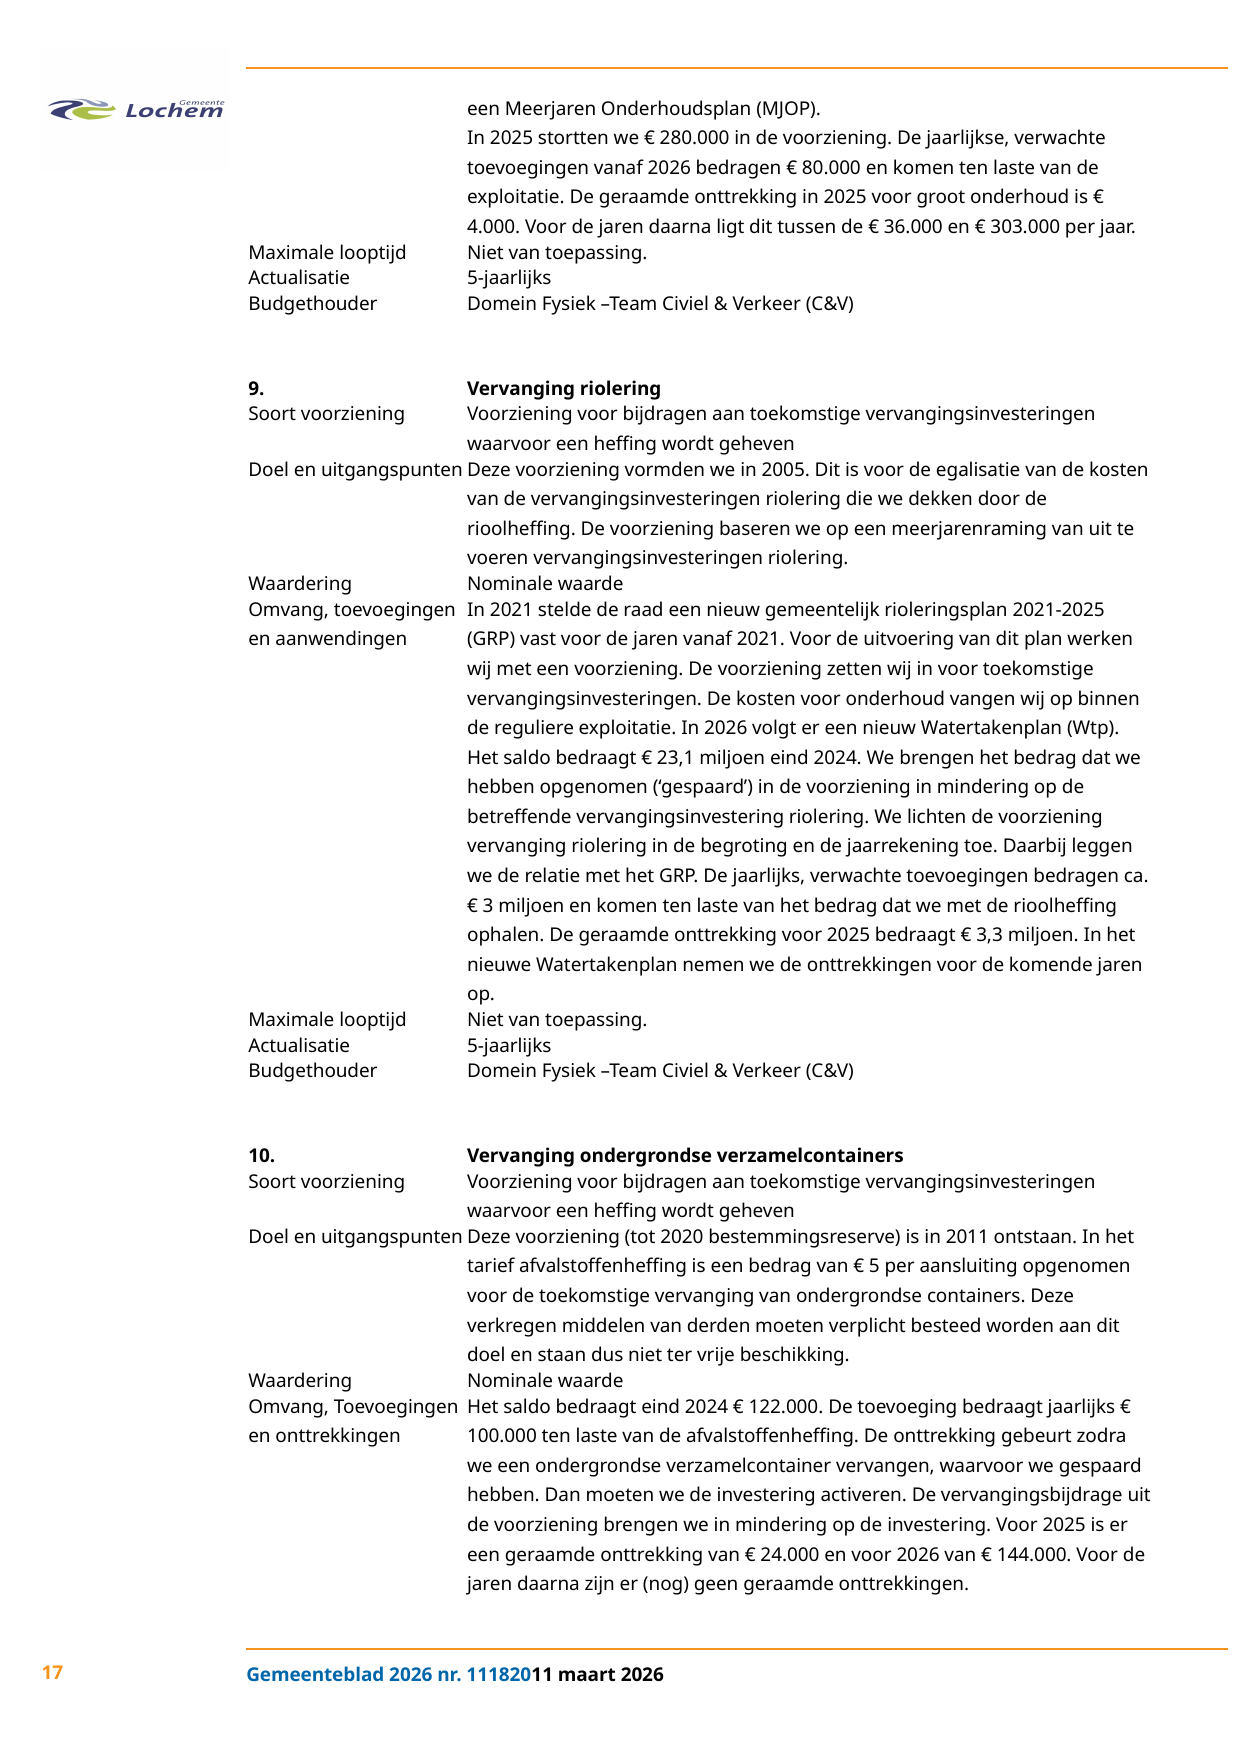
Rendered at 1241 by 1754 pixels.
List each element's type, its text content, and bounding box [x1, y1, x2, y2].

table_cell Deze voorziening vormden we in 2005. Dit is voor de egalisatie van de kosten van de vervangingsinvesteringen riolering die we dekken door de rioolheffing. De voorziening baseren we op een meerjarenraming van uit te voeren vervangingsinvesteringen riolering. [467, 456, 1152, 570]
table_cell Nominale waarde [467, 1367, 1152, 1393]
table_header 9. [248, 375, 467, 400]
table_header 10. [248, 1142, 467, 1168]
table_cell Soort voorziening [248, 400, 467, 456]
table_cell [248, 1084, 467, 1109]
table_cell Het saldo bedraagt eind 2024 € 122.000. De toevoeging bedraagt jaarlijks € 100.000 ten laste van de afvalstoffenheffing. De onttrekking gebeurt zodra we een ondergrondse verzamelcontainer vervangen, waarvoor we gespaard hebben. Dan moeten we de investering activeren. De vervangingsbijdrage uit de voorziening brengen we in mindering op de investering. Voor 2025 is er een geraamde onttrekking van € 24.000 en voor 2026 van € 144.000. Voor de jaren daarna zijn er (nog) geen geraamde onttrekkingen. [467, 1393, 1152, 1596]
table_cell Domein Fysiek –Team Civiel & Verkeer (C&V) [467, 1058, 1152, 1083]
table_header Vervanging ondergrondse verzamelcontainers [467, 1142, 1152, 1168]
table_cell Doel en uitgangspunten [248, 456, 467, 570]
table_header Vervanging riolering [467, 375, 1152, 400]
table_cell Waardering [248, 570, 467, 596]
table_cell Actualisatie [248, 1032, 467, 1058]
table_cell Domein Fysiek –Team Civiel & Verkeer (C&V) [467, 290, 1152, 316]
table_cell [248, 95, 467, 239]
table_cell Voorziening voor bijdragen aan toekomstige vervangingsinvesteringen waarvoor een heffing wordt geheven [467, 400, 1152, 456]
table_cell In 2021 stelde de raad een nieuw gemeentelijk rioleringsplan 2021-2025 (GRP) vast voor de jaren vanaf 2021. Voor de uitvoering van dit plan werken wij met een voorziening. De voorziening zetten wij in voor toekomstige vervangingsinvesteringen. De kosten voor onderhoud vangen wij op binnen de reguliere exploitatie. In 2026 volgt er een nieuw Watertakenplan (Wtp). Het saldo bedraagt € 23,1 miljoen eind 2024. We brengen het bedrag dat we hebben opgenomen (‘gespaard’) in de voorziening in mindering op de betreffende vervangingsinvestering riolering. We lichten de voorziening vervanging riolering in de begroting en de jaarrekening toe. Daarbij leggen we de relatie met het GRP. De jaarlijks, verwachte toevoegingen bedragen ca. € 3 miljoen en komen ten laste van het bedrag dat we met de rioolheffing ophalen. De geraamde onttrekking voor 2025 bedraagt € 3,3 miljoen. In het nieuwe Watertakenplan nemen we de onttrekkingen voor de komende jaren op. [467, 596, 1152, 1006]
table_cell Omvang, Toevoegingen en onttrekkingen [248, 1393, 467, 1596]
table_cell Budgethouder [248, 290, 467, 316]
table_cell Waardering [248, 1367, 467, 1393]
table_cell Maximale looptijd [248, 1006, 467, 1032]
table_cell Omvang, toevoegingen en aanwendingen [248, 596, 467, 1006]
table_cell 5-jaarlijks [467, 1032, 1152, 1058]
table_cell Niet van toepassing. [467, 1006, 1152, 1032]
table_cell Deze voorziening (tot 2020 bestemmingsreserve) is in 2011 ontstaan. In het tarief afvalstoffenheffing is een bedrag van € 5 per aansluiting opgenomen voor de toekomstige vervanging van ondergrondse containers. Deze verkregen middelen van derden moeten verplicht besteed worden aan dit doel en staan dus niet ter vrije beschikking. [467, 1223, 1152, 1367]
table_cell Budgethouder [248, 1058, 467, 1083]
table_cell Maximale looptijd [248, 239, 467, 264]
table_cell een Meerjaren Onderhoudsplan (MJOP). In 2025 stortten we € 280.000 in de voorziening. De jaarlijkse, verwachte toevoegingen vanaf 2026 bedragen € 80.000 en komen ten laste van de exploitatie. De geraamde onttrekking in 2025 voor groot onderhoud is € 4.000. Voor de jaren daarna ligt dit tussen de € 36.000 en € 303.000 per jaar. [467, 95, 1152, 239]
table_cell Niet van toepassing. [467, 239, 1152, 264]
table_cell Actualisatie [248, 265, 467, 290]
table_cell Voorziening voor bijdragen aan toekomstige vervangingsinvesteringen waarvoor een heffing wordt geheven [467, 1168, 1152, 1223]
table_cell Soort voorziening [248, 1168, 467, 1223]
table_cell [467, 1084, 1152, 1109]
table_cell Doel en uitgangspunten [248, 1223, 467, 1367]
picture [41, 47, 231, 172]
table_cell [248, 316, 467, 342]
table_cell [467, 316, 1152, 342]
table_cell Nominale waarde [467, 570, 1152, 596]
table_cell 5-jaarlijks [467, 265, 1152, 290]
